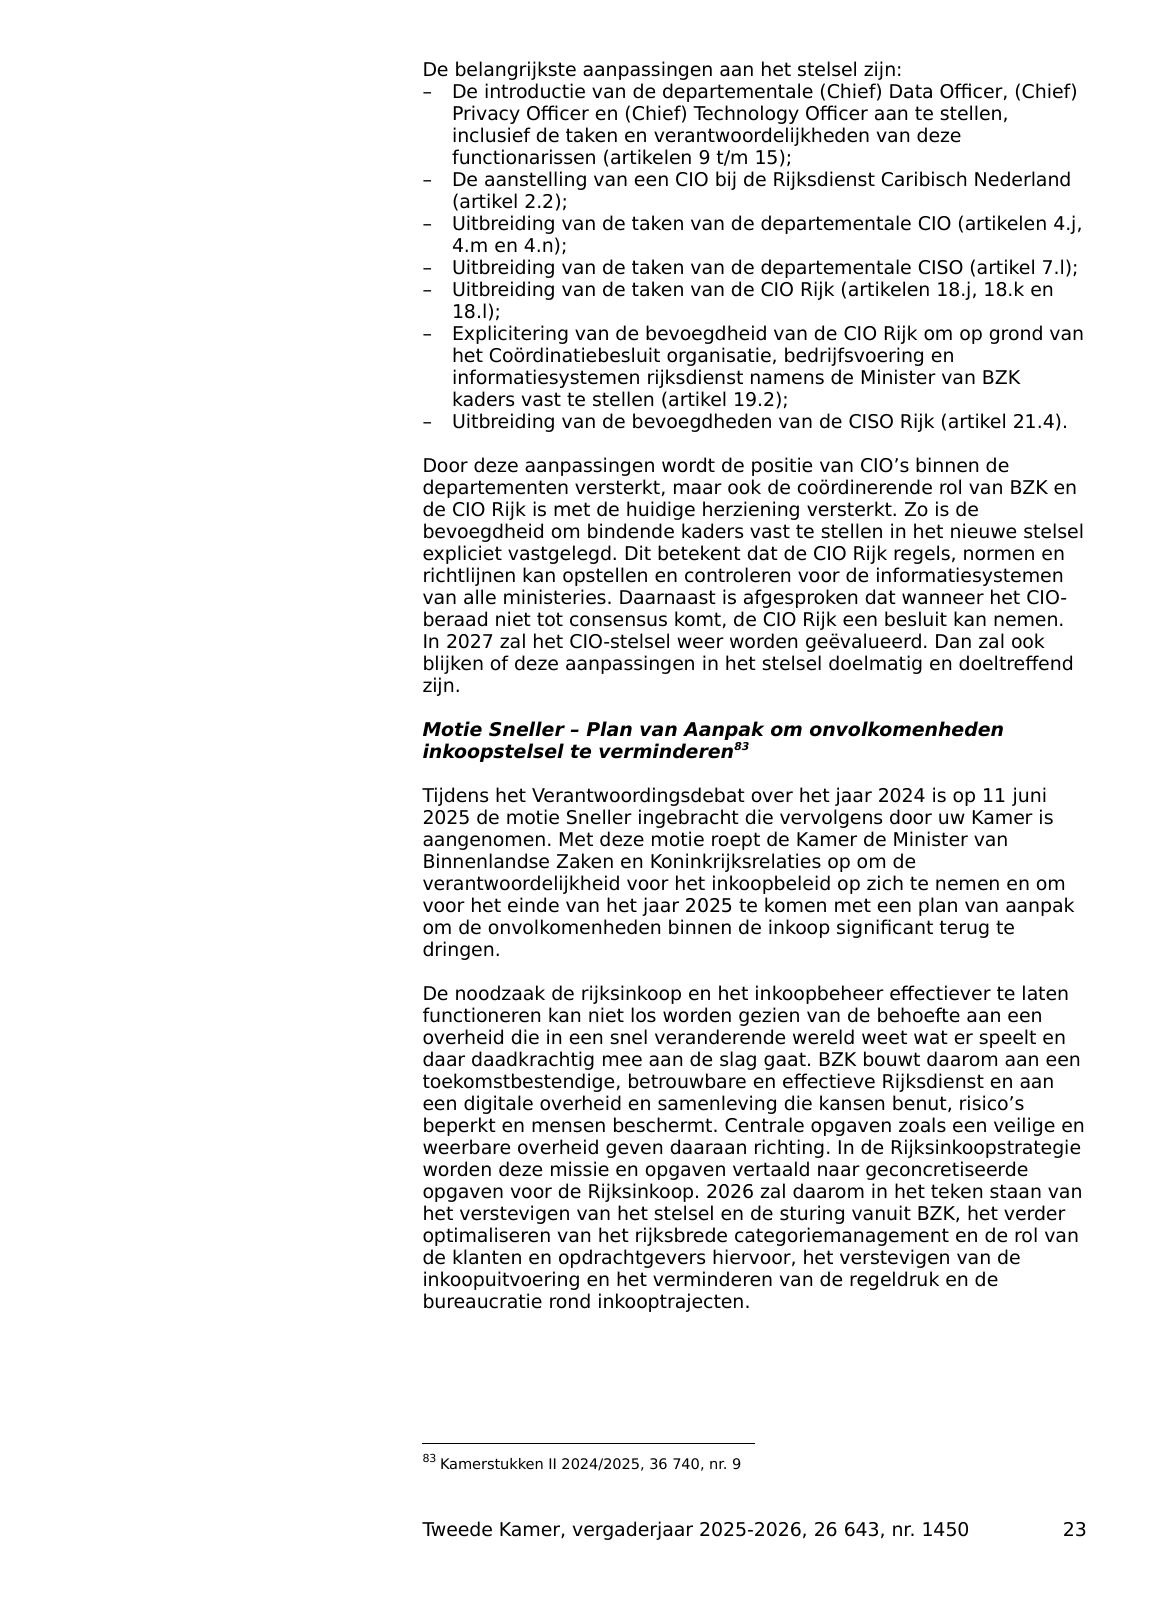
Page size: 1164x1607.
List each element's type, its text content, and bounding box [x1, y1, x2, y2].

text – De introductie van de departementale (Chief) Data Officer, (Chief) Privacy Officer en (Chief) Technology Officer aan te stellen, inclusief de taken en verantwoordelijkheden van deze functionarissen (artikelen 9 t/m 15); [422, 81, 1087, 169]
text Tijdens het Verantwoordingsdebat over het jaar 2024 is op 11 juni 2025 de motie Sneller ingebracht die vervolgens door uw Kamer is aangenomen. Met deze motie roept de Kamer de Minister van Binnenlandse Zaken en Koninkrijksrelaties op om de verantwoordelijkheid voor het inkoopbeleid op zich te nemen en om voor het einde van het jaar 2025 te komen met een plan van aanpak om de onvolkomenheden binnen de inkoop significant terug te dringen. [422, 785, 1087, 961]
text Kamerstukken II 2024/2025, 36 740, nr. 9 [422, 1452, 1087, 1474]
subtitle Motie Sneller – Plan van Aanpak om onvolkomenheden inkoopstelsel te verminderen [422, 719, 1087, 763]
text De belangrijkste aanpassingen aan het stelsel zijn: [422, 59, 1087, 81]
text De noodzaak de rijksinkoop en het inkoopbeheer effectiever te laten functioneren kan niet los worden gezien van de behoefte aan een overheid die in een snel veranderende wereld weet wat er speelt en daar daadkrachtig mee aan de slag gaat. BZK bouwt daarom aan een toekomstbestendige, betrouwbare en effectieve Rijksdienst en aan een digitale overheid en samenleving die kansen benut, risico’s beperkt en mensen beschermt. Centrale opgaven zoals een veilige en weerbare overheid geven daaraan richting. In de Rijksinkoopstrategie worden deze missie en opgaven vertaald naar geconcretiseerde opgaven voor de Rijksinkoop. 2026 zal daarom in het teken staan van het verstevigen van het stelsel en de sturing vanuit BZK, het verder optimaliseren van het rijksbrede categoriemanagement en de rol van de klanten en opdrachtgevers hiervoor, het verstevigen van de inkoopuitvoering en het verminderen van de regeldruk en de bureaucratie rond inkooptrajecten. [422, 983, 1087, 1313]
text Door deze aanpassingen wordt de positie van CIO’s binnen de departementen versterkt, maar ook de coördinerende rol van BZK en de CIO Rijk is met de huidige herziening versterkt. Zo is de bevoegdheid om bindende kaders vast te stellen in het nieuwe stelsel expliciet vastgelegd. Dit betekent dat de CIO Rijk regels, normen en richtlijnen kan opstellen en controleren voor de informatiesystemen van alle ministeries. Daarnaast is afgesproken dat wanneer het CIO-beraad niet tot consensus komt, de CIO Rijk een besluit kan nemen. In 2027 zal het CIO-stelsel weer worden geëvalueerd. Dan zal ook blijken of deze aanpassingen in het stelsel doelmatig en doeltreffend zijn. [422, 455, 1087, 697]
text – Uitbreiding van de taken van de departementale CIO (artikelen 4.j, 4.m en 4.n); [422, 213, 1087, 257]
text – Uitbreiding van de taken van de CIO Rijk (artikelen 18.j, 18.k en 18.l); [422, 279, 1087, 323]
text – Uitbreiding van de taken van de departementale CISO (artikel 7.l); [422, 257, 1087, 279]
text – Explicitering van de bevoegdheid van de CIO Rijk om op grond van het Coördinatiebesluit organisatie, bedrijfsvoering en informatiesystemen rijksdienst namens de Minister van BZK kaders vast te stellen (artikel 19.2); [422, 323, 1087, 411]
text – Uitbreiding van de bevoegdheden van de CISO Rijk (artikel 21.4). [422, 411, 1087, 433]
text – De aanstelling van een CIO bij de Rijksdienst Caribisch Nederland (artikel 2.2); [422, 169, 1087, 213]
